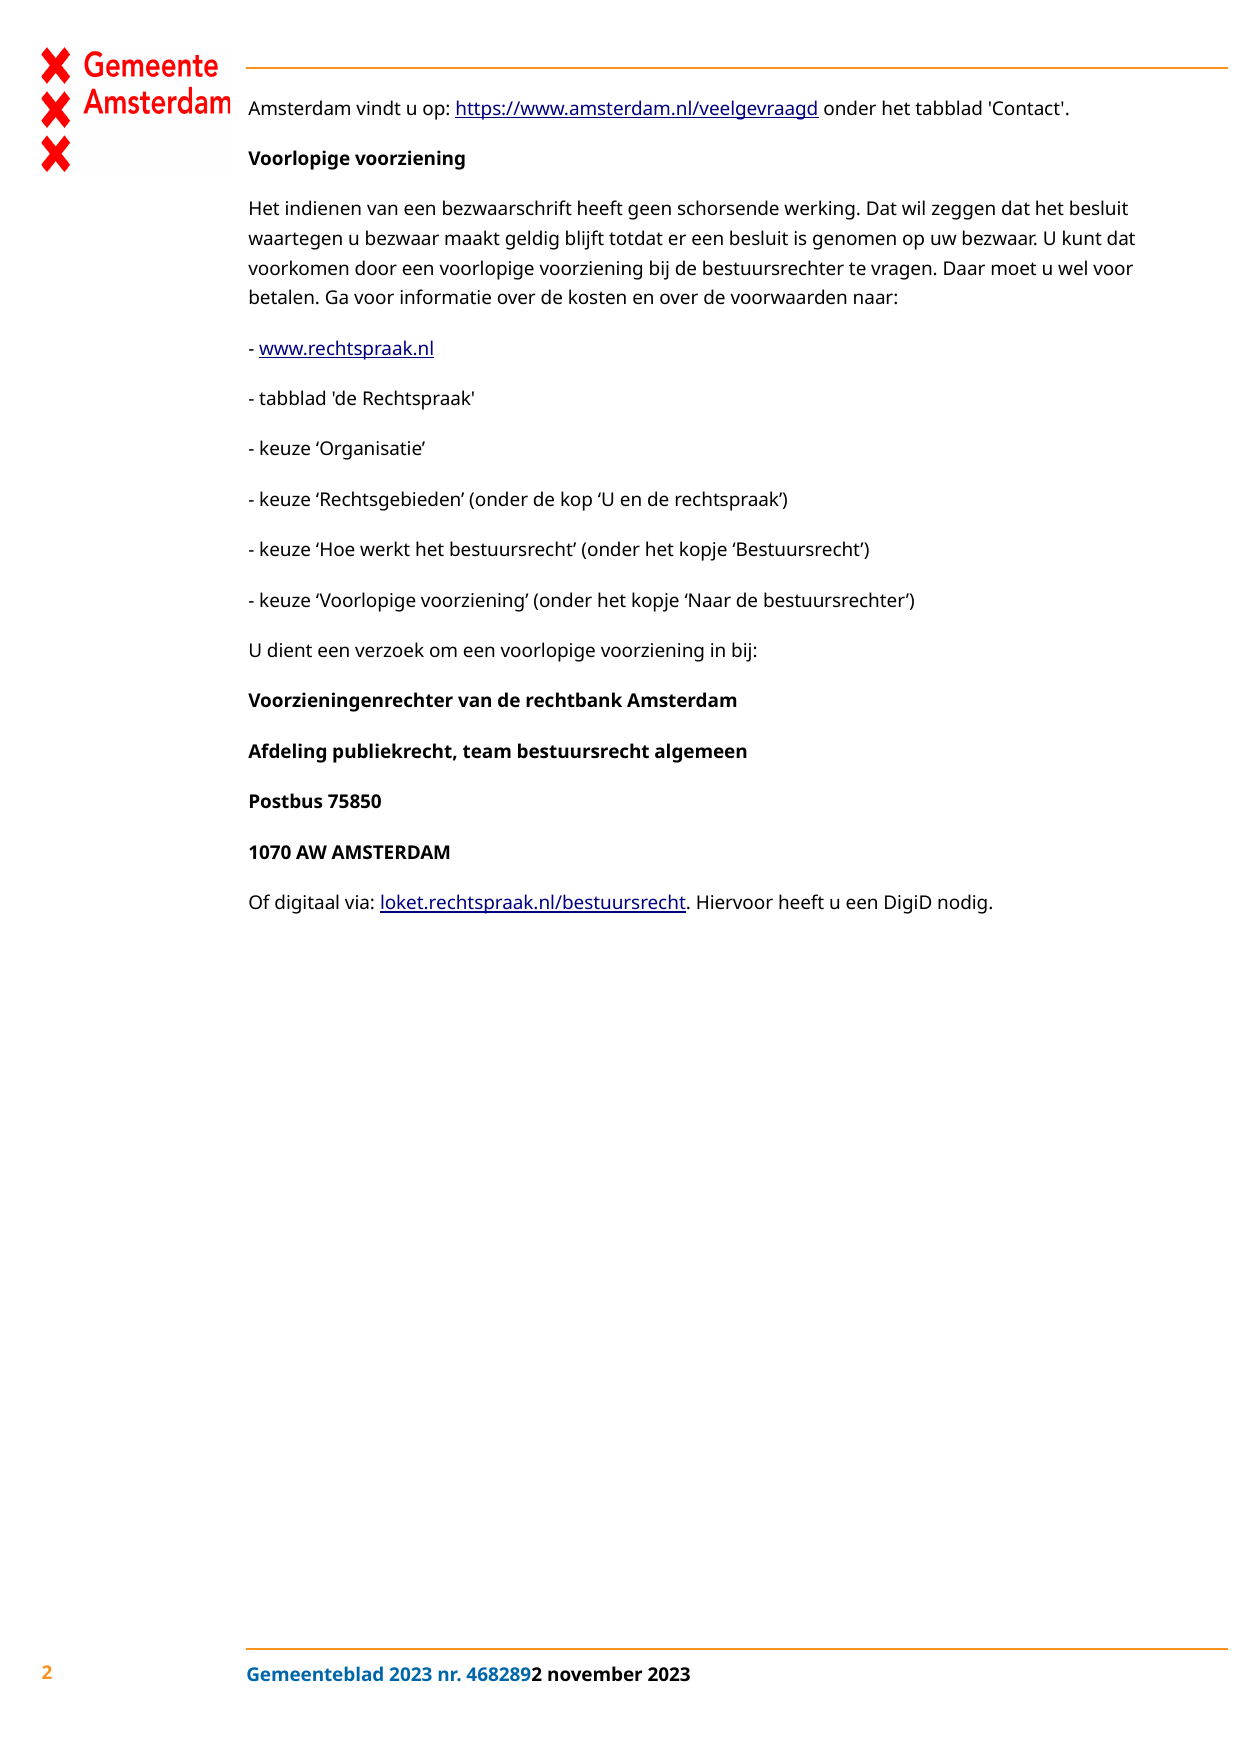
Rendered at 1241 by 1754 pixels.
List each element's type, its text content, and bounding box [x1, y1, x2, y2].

text U dient een verzoek om een voorlopige voorziening in bij: [248, 637, 1152, 663]
text - keuze ‘Rechtsgebieden’ (onder de kop ‘U en de rechtspraak’) [248, 486, 1152, 512]
text Voorlopige voorziening [248, 145, 1152, 171]
text - keuze ‘Voorlopige voorziening’ (onder het kopje ‘Naar de bestuursrechter’) [248, 587, 1152, 613]
text Afdeling publiekrecht, team bestuursrecht algemeen [248, 738, 1152, 764]
text - keuze ‘Organisatie’ [248, 436, 1152, 461]
text - keuze ‘Hoe werkt het bestuursrecht’ (onder het kopje ‘Bestuursrecht’) [248, 536, 1152, 562]
text Postbus 75850 [248, 788, 1152, 814]
picture [41, 47, 231, 172]
text Of digitaal via: loket.rechtspraak.nl/bestuursrecht. Hiervoor heeft u een DigiD nodig. [248, 889, 1152, 915]
text - tabblad 'de Rechtspraak' [248, 385, 1152, 411]
text - www.rechtspraak.nl [248, 335, 1152, 361]
text Het indienen van een bezwaarschrift heeft geen schorsende werking. Dat wil zeggen dat het besluit waartegen u bezwaar maakt geldig blijft totdat er een besluit is genomen op uw bezwaar. U kunt dat voorkomen door een voorlopige voorziening bij de bestuursrechter te vragen. Daar moet u wel voor betalen. Ga voor informatie over de kosten en over de voorwaarden naar: [248, 196, 1152, 310]
text Amsterdam vindt u op: https://www.amsterdam.nl/veelgevraagd onder het tabblad 'Contact'. [248, 95, 1152, 121]
text 1070 AW AMSTERDAM [248, 839, 1152, 865]
text Voorzieningenrechter van de rechtbank Amsterdam [248, 688, 1152, 713]
